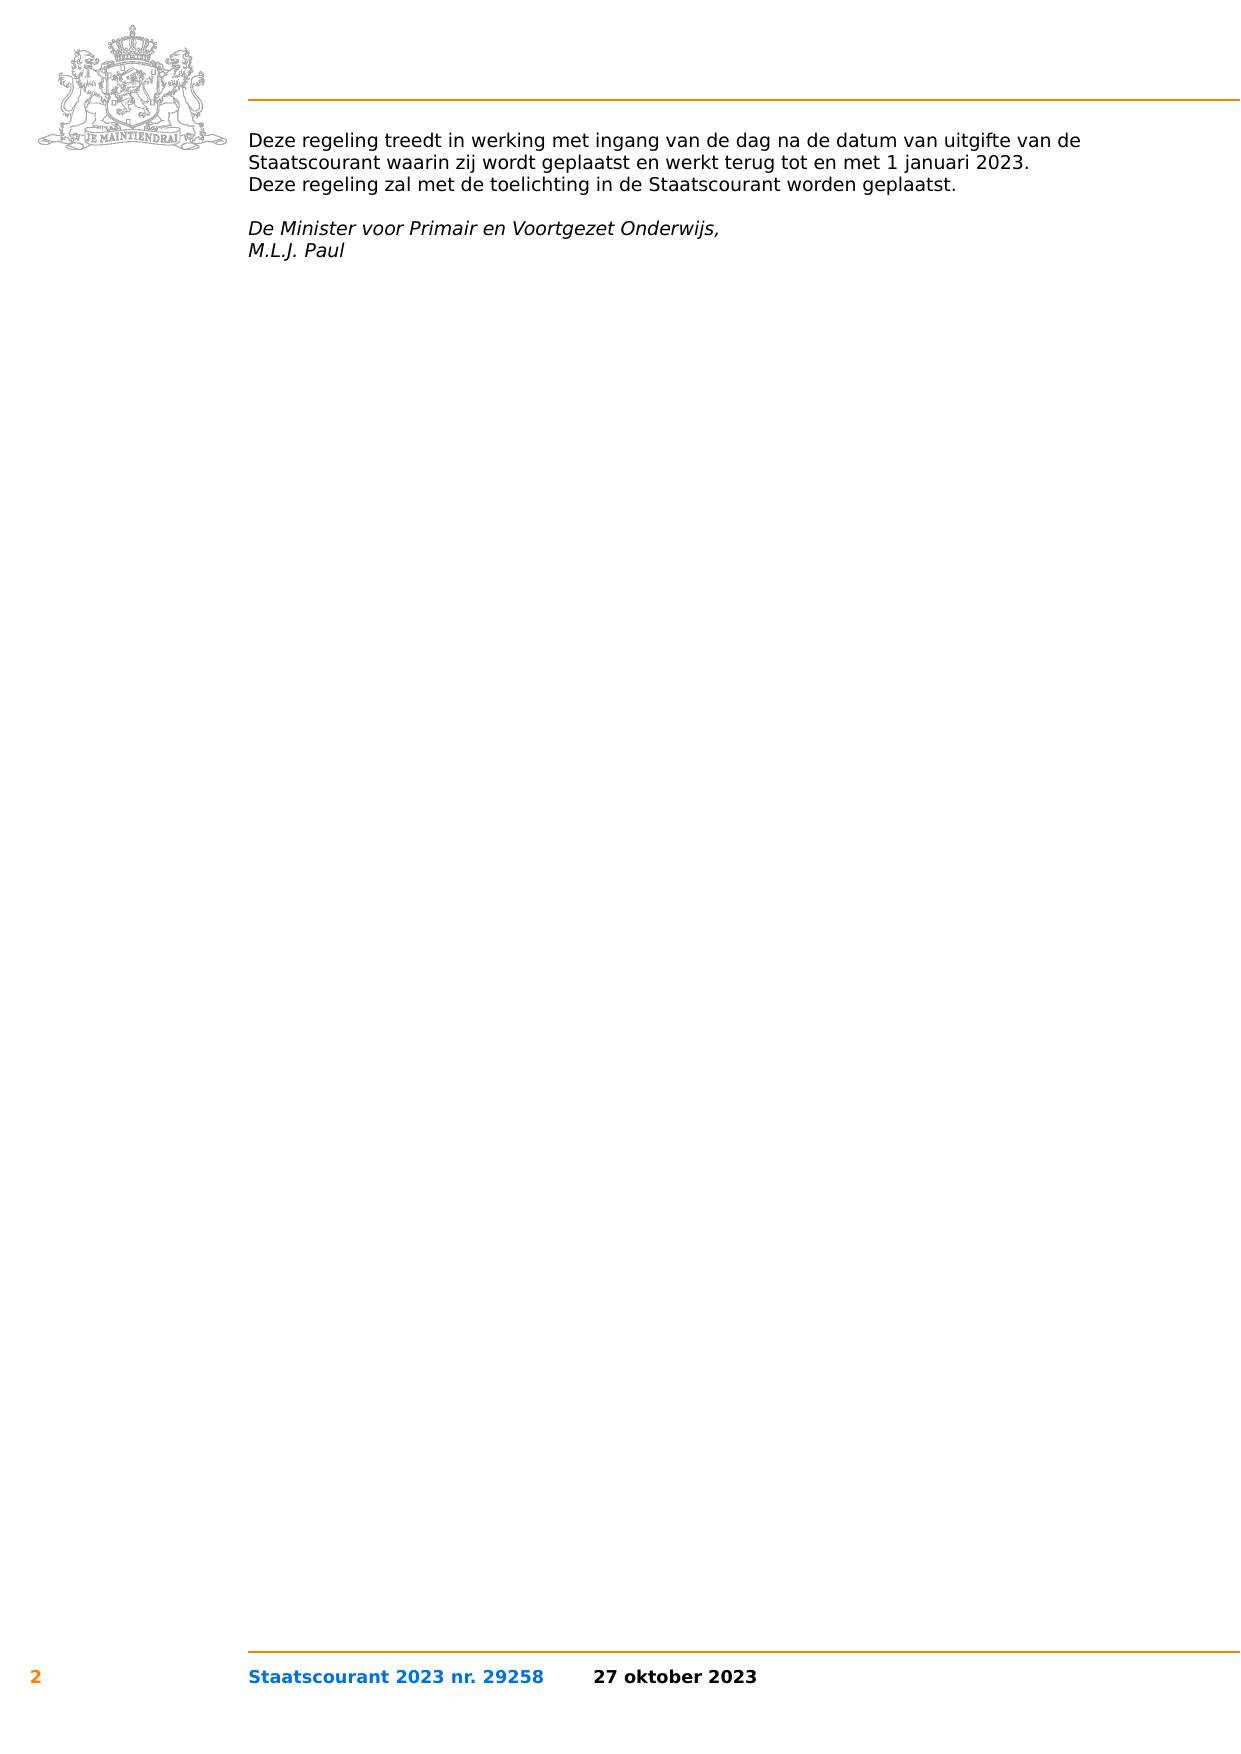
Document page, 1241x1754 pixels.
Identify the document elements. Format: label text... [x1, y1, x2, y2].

text Deze regeling treedt in werking met ingang van de dag na de datum van uitgifte van de Staatscourant waarin zij wordt geplaatst en werkt terug tot en met 1 januari 2023. [248, 130, 1163, 174]
text De Minister voor Primair en Voortgezet Onderwijs, M.L.J. Paul [248, 218, 1163, 262]
text Deze regeling zal met de toelichting in de Staatscourant worden geplaatst. [248, 174, 1163, 196]
picture [38, 25, 227, 150]
